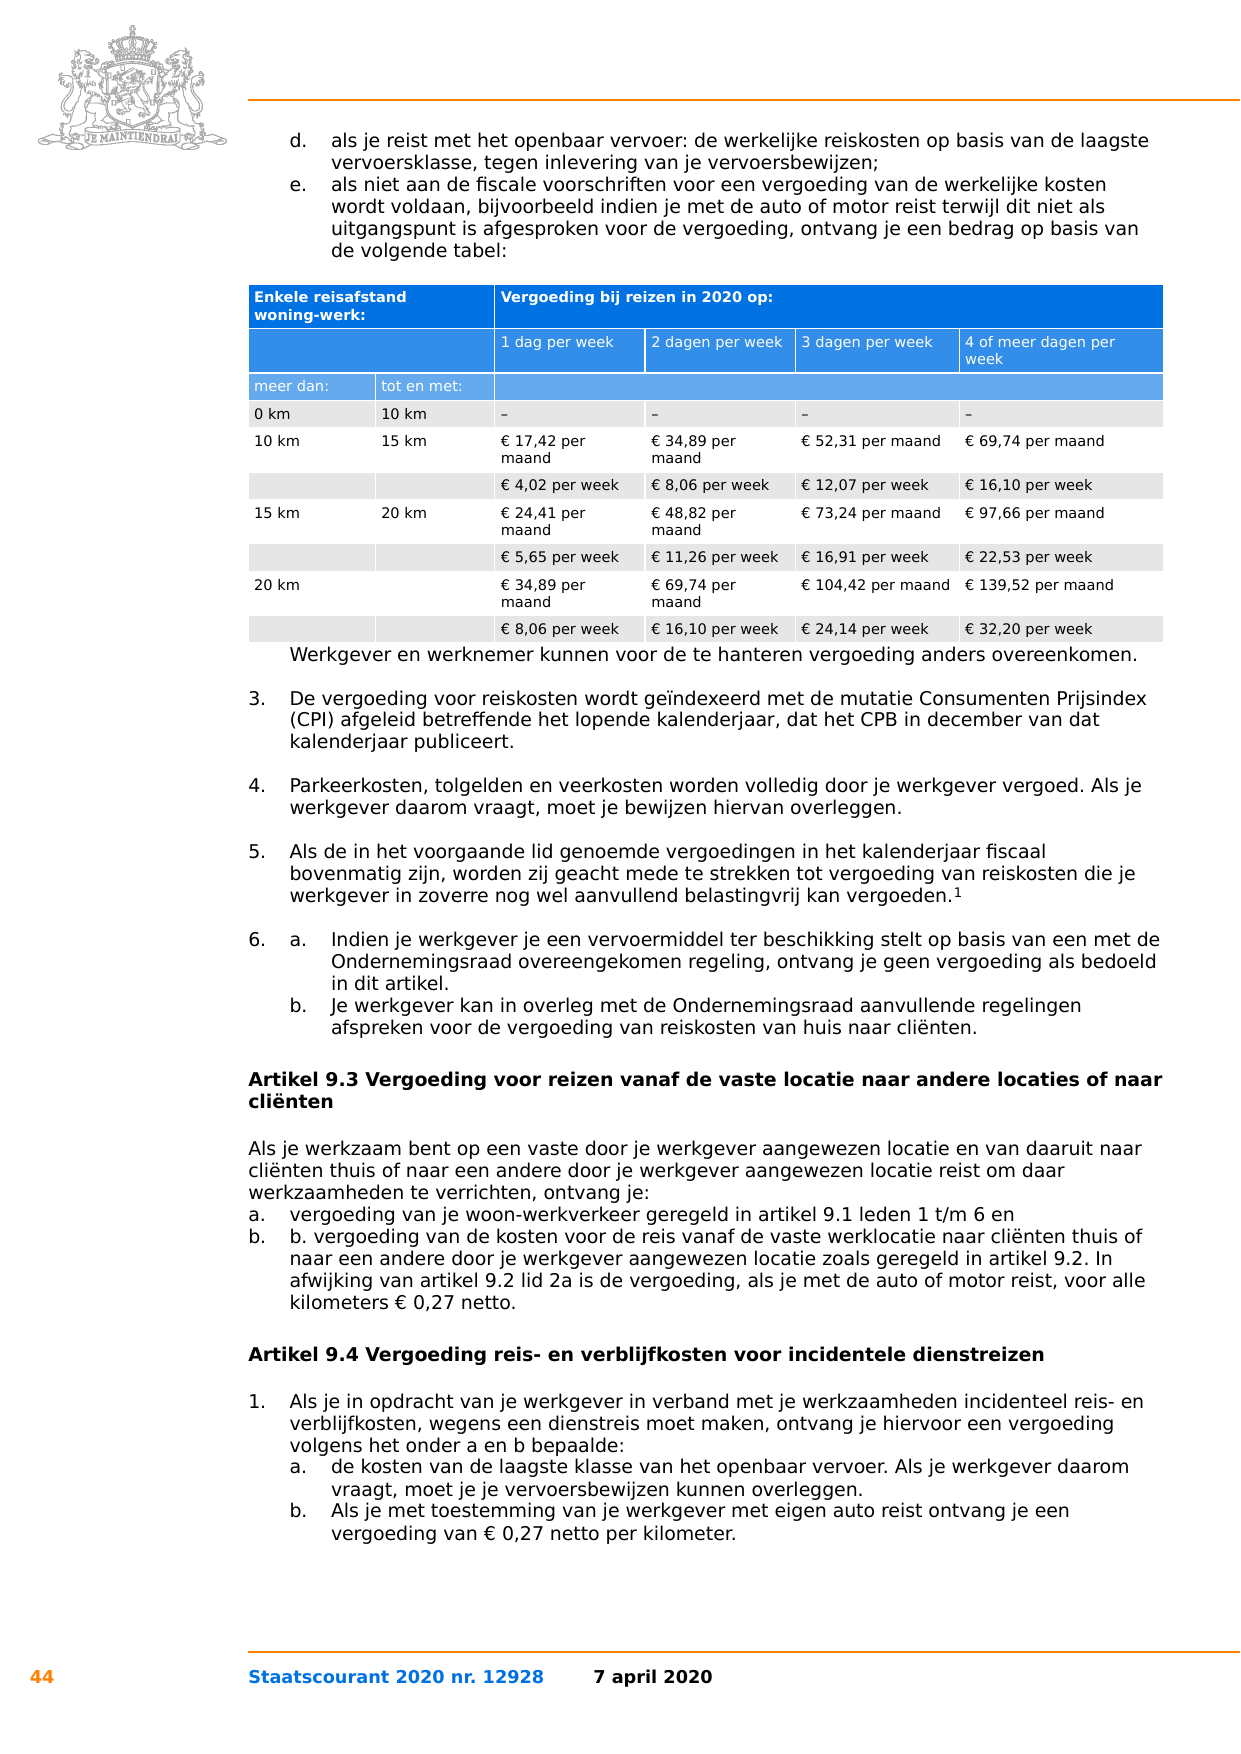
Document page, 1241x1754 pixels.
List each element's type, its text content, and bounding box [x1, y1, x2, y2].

text b. Als je met toestemming van je werkgever met eigen auto reist ontvang je een vergoeding van € 0,27 netto per kilometer. [289, 1500, 1163, 1544]
table_cell [249, 473, 375, 499]
text 3. De vergoeding voor reiskosten wordt geïndexeerd met de mutatie Consumenten Prijsindex (CPI) afgeleid betreffende het lopende kalenderjaar, dat het CPB in december van dat kalenderjaar publiceert. [248, 687, 1163, 753]
table_cell 10 km [376, 401, 494, 427]
text b. b. vergoeding van de kosten voor de reis vanaf de vaste werklocatie naar cliënten thuis of naar een andere door je werkgever aangewezen locatie zoals geregeld in artikel 9.2. In afwijking van artikel 9.2 lid 2a is de vergoeding, als je met de auto of motor reist, voor alle kilometers € 0,27 netto. [248, 1226, 1163, 1313]
table_cell € 8,06 per week [646, 473, 795, 499]
subtitle Artikel 9.4 Vergoeding reis- en verblijfkosten voor incidentele dienstreizen [248, 1343, 1163, 1366]
text a. de kosten van de laagste klasse van het openbaar vervoer. Als je werkgever daarom vraagt, moet je je vervoersbewijzen kunnen overleggen. [289, 1456, 1163, 1500]
table_cell € 73,24 per maand [796, 500, 959, 543]
table_cell € 69,74 per maand [646, 572, 795, 615]
table_header Vergoeding bij reizen in 2020 op: [495, 285, 1163, 328]
text 1. Als je in opdracht van je werkgever in verband met je werkzaamheden incidenteel reis- en verblijfkosten, wegens een dienstreis moet maken, ontvang je hiervoor een vergoeding volgens het onder a en b bepaalde: [248, 1391, 1163, 1456]
table_cell € 12,07 per week [796, 473, 959, 499]
table_cell € 24,14 per week [796, 616, 959, 642]
table_header Enkele reisafstand woning-werk: [249, 285, 494, 328]
table_cell € 4,02 per week [495, 473, 644, 499]
table_cell € 8,06 per week [495, 616, 644, 642]
table_cell € 34,89 per maand [646, 428, 795, 472]
text 6. a. Indien je werkgever je een vervoermiddel ter beschikking stelt op basis van een met de Ondernemingsraad overeengekomen regeling, ontvang je geen vergoeding als bedoeld in dit artikel. [248, 929, 1163, 995]
table_cell 20 km [376, 500, 494, 543]
table_cell [376, 616, 494, 642]
table_cell [495, 374, 1163, 400]
table_cell € 32,20 per week [960, 616, 1163, 642]
table_cell – [796, 401, 959, 427]
table_cell [376, 473, 494, 499]
table_cell € 34,89 per maand [495, 572, 644, 615]
table_cell 10 km [249, 428, 375, 472]
table_cell 20 km [249, 572, 375, 615]
table_cell € 16,10 per week [646, 616, 795, 642]
table_cell 4 of meer dagen per week [960, 329, 1163, 372]
table_cell [249, 616, 375, 642]
table_cell € 104,42 per maand [796, 572, 959, 615]
table_cell € 97,66 per maand [960, 500, 1163, 543]
table_cell € 69,74 per maand [960, 428, 1163, 472]
table_cell – [646, 401, 795, 427]
table_cell 15 km [376, 428, 494, 472]
table_cell € 48,82 per maand [646, 500, 795, 543]
table_cell 2 dagen per week [646, 329, 795, 372]
table_cell [376, 572, 494, 615]
table_cell € 16,10 per week [960, 473, 1163, 499]
text Werkgever en werknemer kunnen voor de te hanteren vergoeding anders overeenkomen. [289, 644, 1163, 666]
table_cell meer dan: [249, 374, 375, 400]
table_cell 1 dag per week [495, 329, 644, 372]
subtitle Artikel 9.3 Vergoeding voor reizen vanaf de vaste locatie naar andere locaties of naar cliënten [248, 1069, 1163, 1113]
table_cell € 139,52 per maand [960, 572, 1163, 615]
table_cell [376, 544, 494, 571]
table_cell [249, 544, 375, 571]
table_cell € 17,42 per maand [495, 428, 644, 472]
table_cell € 11,26 per week [646, 544, 795, 571]
text 5. Als de in het voorgaande lid genoemde vergoedingen in het kalenderjaar fiscaal bovenmatig zijn, worden zij geacht mede te strekken tot vergoeding van reiskosten die je werkgever in zoverre nog wel aanvullend belastingvrij kan vergoeden.1 [248, 841, 1163, 907]
table_cell – [960, 401, 1163, 427]
table_cell 0 km [249, 401, 375, 427]
table_cell 3 dagen per week [796, 329, 959, 372]
text b. Je werkgever kan in overleg met de Ondernemingsraad aanvullende regelingen afspreken voor de vergoeding van reiskosten van huis naar cliënten. [289, 995, 1163, 1039]
table_cell € 5,65 per week [495, 544, 644, 571]
table_cell tot en met: [376, 374, 494, 400]
table_cell € 22,53 per week [960, 544, 1163, 571]
table_cell – [495, 401, 644, 427]
table_cell 15 km [249, 500, 375, 543]
picture [38, 25, 227, 150]
text a. vergoeding van je woon-werkverkeer geregeld in artikel 9.1 leden 1 t/m 6 en [248, 1204, 1163, 1226]
table_cell € 52,31 per maand [796, 428, 959, 472]
table_cell € 24,41 per maand [495, 500, 644, 543]
text Als je werkzaam bent op een vaste door je werkgever aangewezen locatie en van daaruit naar cliënten thuis of naar een andere door je werkgever aangewezen locatie reist om daar werkzaamheden te verrichten, ontvang je: [248, 1138, 1163, 1204]
table_cell [249, 329, 494, 372]
table_cell € 16,91 per week [796, 544, 959, 571]
text e. als niet aan de fiscale voorschriften voor een vergoeding van de werkelijke kosten wordt voldaan, bijvoorbeeld indien je met de auto of motor reist terwijl dit niet als uitgangspunt is afgesproken voor de vergoeding, ontvang je een bedrag op basis van de volgende tabel: [289, 174, 1163, 262]
text 4. Parkeerkosten, tolgelden en veerkosten worden volledig door je werkgever vergoed. Als je werkgever daarom vraagt, moet je bewijzen hiervan overleggen. [248, 775, 1163, 819]
text d. als je reist met het openbaar vervoer: de werkelijke reiskosten op basis van de laagste vervoersklasse, tegen inlevering van je vervoersbewijzen; [289, 130, 1163, 174]
